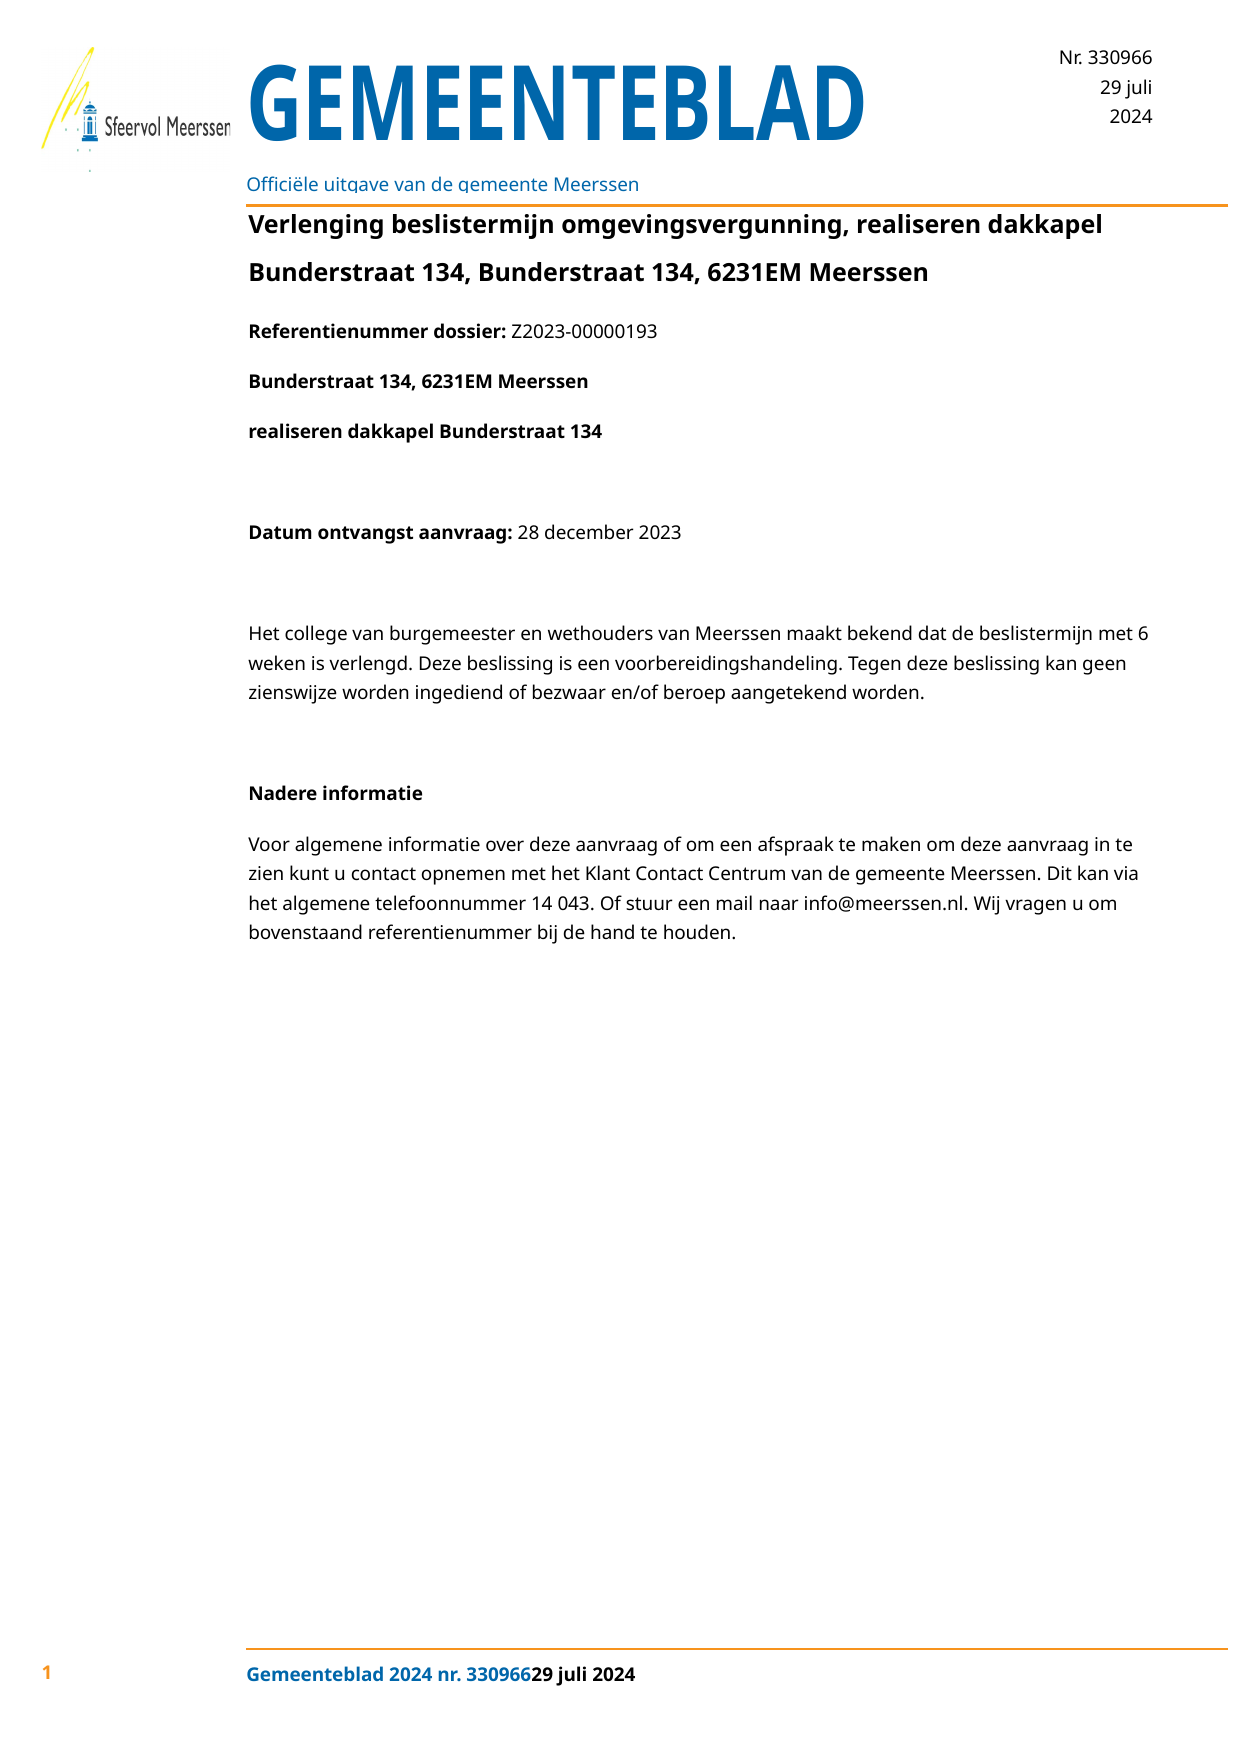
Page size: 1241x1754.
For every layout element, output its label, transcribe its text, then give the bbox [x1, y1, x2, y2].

picture [41, 47, 231, 172]
text Verlenging beslistermijn omgevingsvergunning, realiseren dakkapel Bunderstraat 134, Bunderstraat 134, 6231EM Meerssen [248, 207, 1152, 288]
text Referentienummer dossier: Z2023-00000193 [248, 318, 1152, 344]
text realiseren dakkapel Bunderstraat 134 [248, 419, 1152, 444]
text Nadere informatie [248, 780, 1152, 806]
text Bunderstraat 134, 6231EM Meerssen [248, 368, 1152, 394]
text Voor algemene informatie over deze aanvraag of om een afspraak te maken om deze aanvraag in te zien kunt u contact opnemen met het Klant Contact Centrum van de gemeente Meerssen. Dit kan via het algemene telefoonnummer 14 043. Of stuur een mail naar info@meerssen.nl. Wij vragen u om bovenstaand referentienummer bij de hand te houden. [248, 831, 1152, 945]
text Datum ontvangst aanvraag: 28 december 2023 [248, 519, 1152, 545]
text Het college van burgemeester en wethouders van Meerssen maakt bekend dat de beslistermijn met 6 weken is verlengd. Deze beslissing is een voorbereidingshandeling. Tegen deze beslissing kan geen zienswijze worden ingediend of bezwaar en/of beroep aangetekend worden. [248, 620, 1152, 705]
